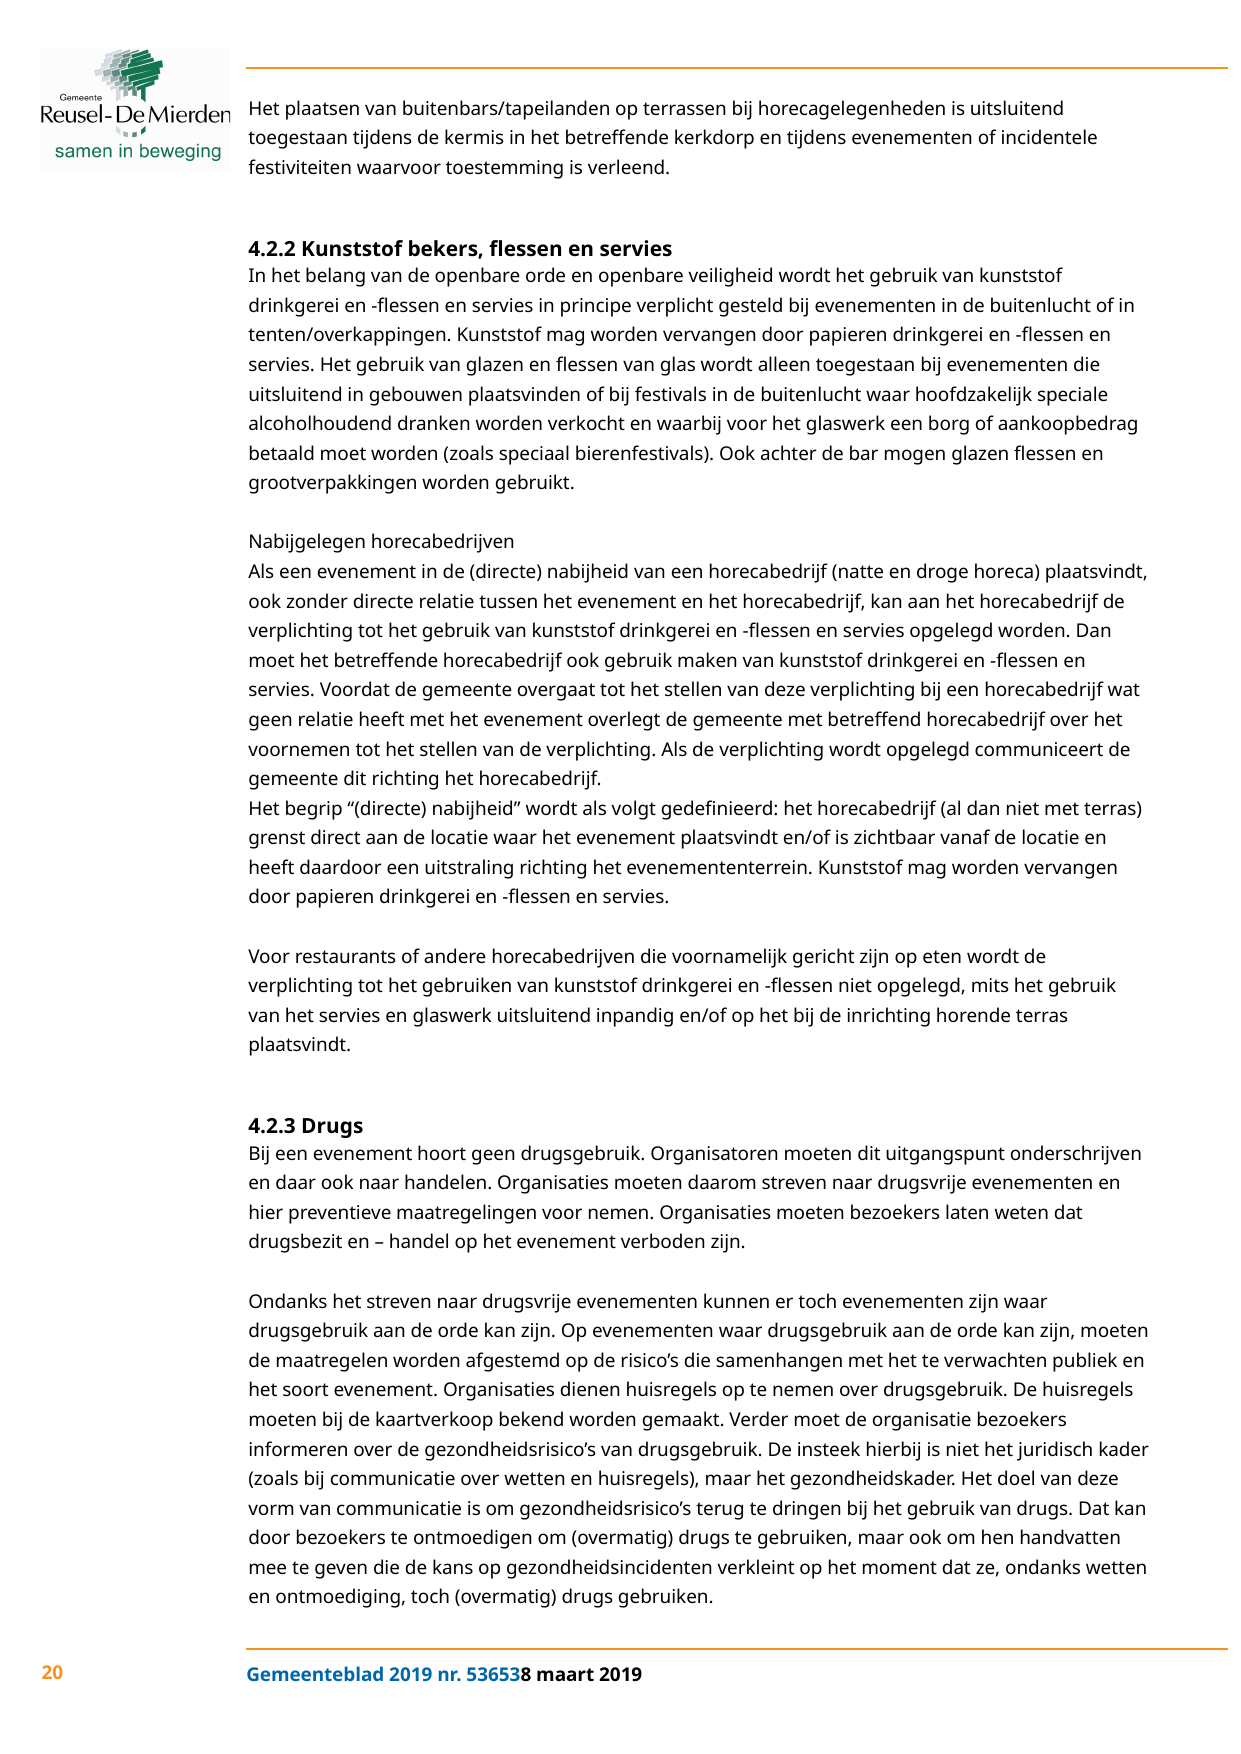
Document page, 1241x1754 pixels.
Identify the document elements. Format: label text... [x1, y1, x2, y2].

text Het begrip “(directe) nabijheid” wordt als volgt gedefinieerd: het horecabedrijf (al dan niet met terras) grenst direct aan de locatie waar het evenement plaatsvindt en/of is zichtbaar vanaf de locatie en heeft daardoor een uitstraling richting het evenemententerrein. Kunststof mag worden vervangen door papieren drinkgerei en -flessen en servies. [248, 795, 1152, 909]
text 4.2.2 Kunststof bekers, flessen en servies [248, 234, 1152, 262]
text 4.2.3 Drugs [248, 1112, 1152, 1140]
picture [41, 47, 231, 172]
text Als een evenement in de (directe) nabijheid van een horecabedrijf (natte en droge horeca) plaatsvindt, ook zonder directe relatie tussen het evenement en het horecabedrijf, kan aan het horecabedrijf de verplichting tot het gebruik van kunststof drinkgerei en -flessen en servies opgelegd worden. Dan moet het betreffende horecabedrijf ook gebruik maken van kunststof drinkgerei en -flessen en servies. Voordat de gemeente overgaat tot het stellen van deze verplichting bij een horecabedrijf wat geen relatie heeft met het evenement overlegt de gemeente met betreffend horecabedrijf over het voornemen tot het stellen van de verplichting. Als de verplichting wordt opgelegd communiceert de gemeente dit richting het horecabedrijf. [248, 558, 1152, 791]
text Het plaatsen van buitenbars/tapeilanden op terrassen bij horecagelegenheden is uitsluitend toegestaan tijdens de kermis in het betreffende kerkdorp en tijdens evenementen of incidentele festiviteiten waarvoor toestemming is verleend. [248, 95, 1152, 180]
text Voor restaurants of andere horecabedrijven die voornamelijk gericht zijn op eten wordt de verplichting tot het gebruiken van kunststof drinkgerei en -flessen niet opgelegd, mits het gebruik van het servies en glaswerk uitsluitend inpandig en/of op het bij de inrichting horende terras plaatsvindt. [248, 943, 1152, 1057]
text Ondanks het streven naar drugsvrije evenementen kunnen er toch evenementen zijn waar drugsgebruik aan de orde kan zijn. Op evenementen waar drugsgebruik aan de orde kan zijn, moeten de maatregelen worden afgestemd op de risico’s die samenhangen met het te verwachten publiek en het soort evenement. Organisaties dienen huisregels op te nemen over drugsgebruik. De huisregels moeten bij de kaartverkoop bekend worden gemaakt. Verder moet de organisatie bezoekers informeren over de gezondheidsrisico’s van drugsgebruik. De insteek hierbij is niet het juridisch kader (zoals bij communicatie over wetten en huisregels), maar het gezondheidskader. Het doel van deze vorm van communicatie is om gezondheidsrisico’s terug te dringen bij het gebruik van drugs. Dat kan door bezoekers te ontmoedigen om (overmatig) drugs te gebruiken, maar ook om hen handvatten mee te geven die de kans op gezondheidsincidenten verkleint op het moment dat ze, ondanks wetten en ontmoediging, toch (overmatig) drugs gebruiken. [248, 1288, 1152, 1609]
text Bij een evenement hoort geen drugsgebruik. Organisatoren moeten dit uitgangspunt onderschrijven en daar ook naar handelen. Organisaties moeten daarom streven naar drugsvrije evenementen en hier preventieve maatregelingen voor nemen. Organisaties moeten bezoekers laten weten dat drugsbezit en – handel op het evenement verboden zijn. [248, 1140, 1152, 1254]
text In het belang van de openbare orde en openbare veiligheid wordt het gebruik van kunststof drinkgerei en -flessen en servies in principe verplicht gesteld bij evenementen in de buitenlucht of in tenten/overkappingen. Kunststof mag worden vervangen door papieren drinkgerei en -flessen en servies. Het gebruik van glazen en flessen van glas wordt alleen toegestaan bij evenementen die uitsluitend in gebouwen plaatsvinden of bij festivals in de buitenlucht waar hoofdzakelijk speciale alcoholhoudend dranken worden verkocht en waarbij voor het glaswerk een borg of aankoopbedrag betaald moet worden (zoals speciaal bierenfestivals). Ook achter de bar mogen glazen flessen en grootverpakkingen worden gebruikt. [248, 262, 1152, 495]
text Nabijgelegen horecabedrijven [248, 529, 1152, 554]
